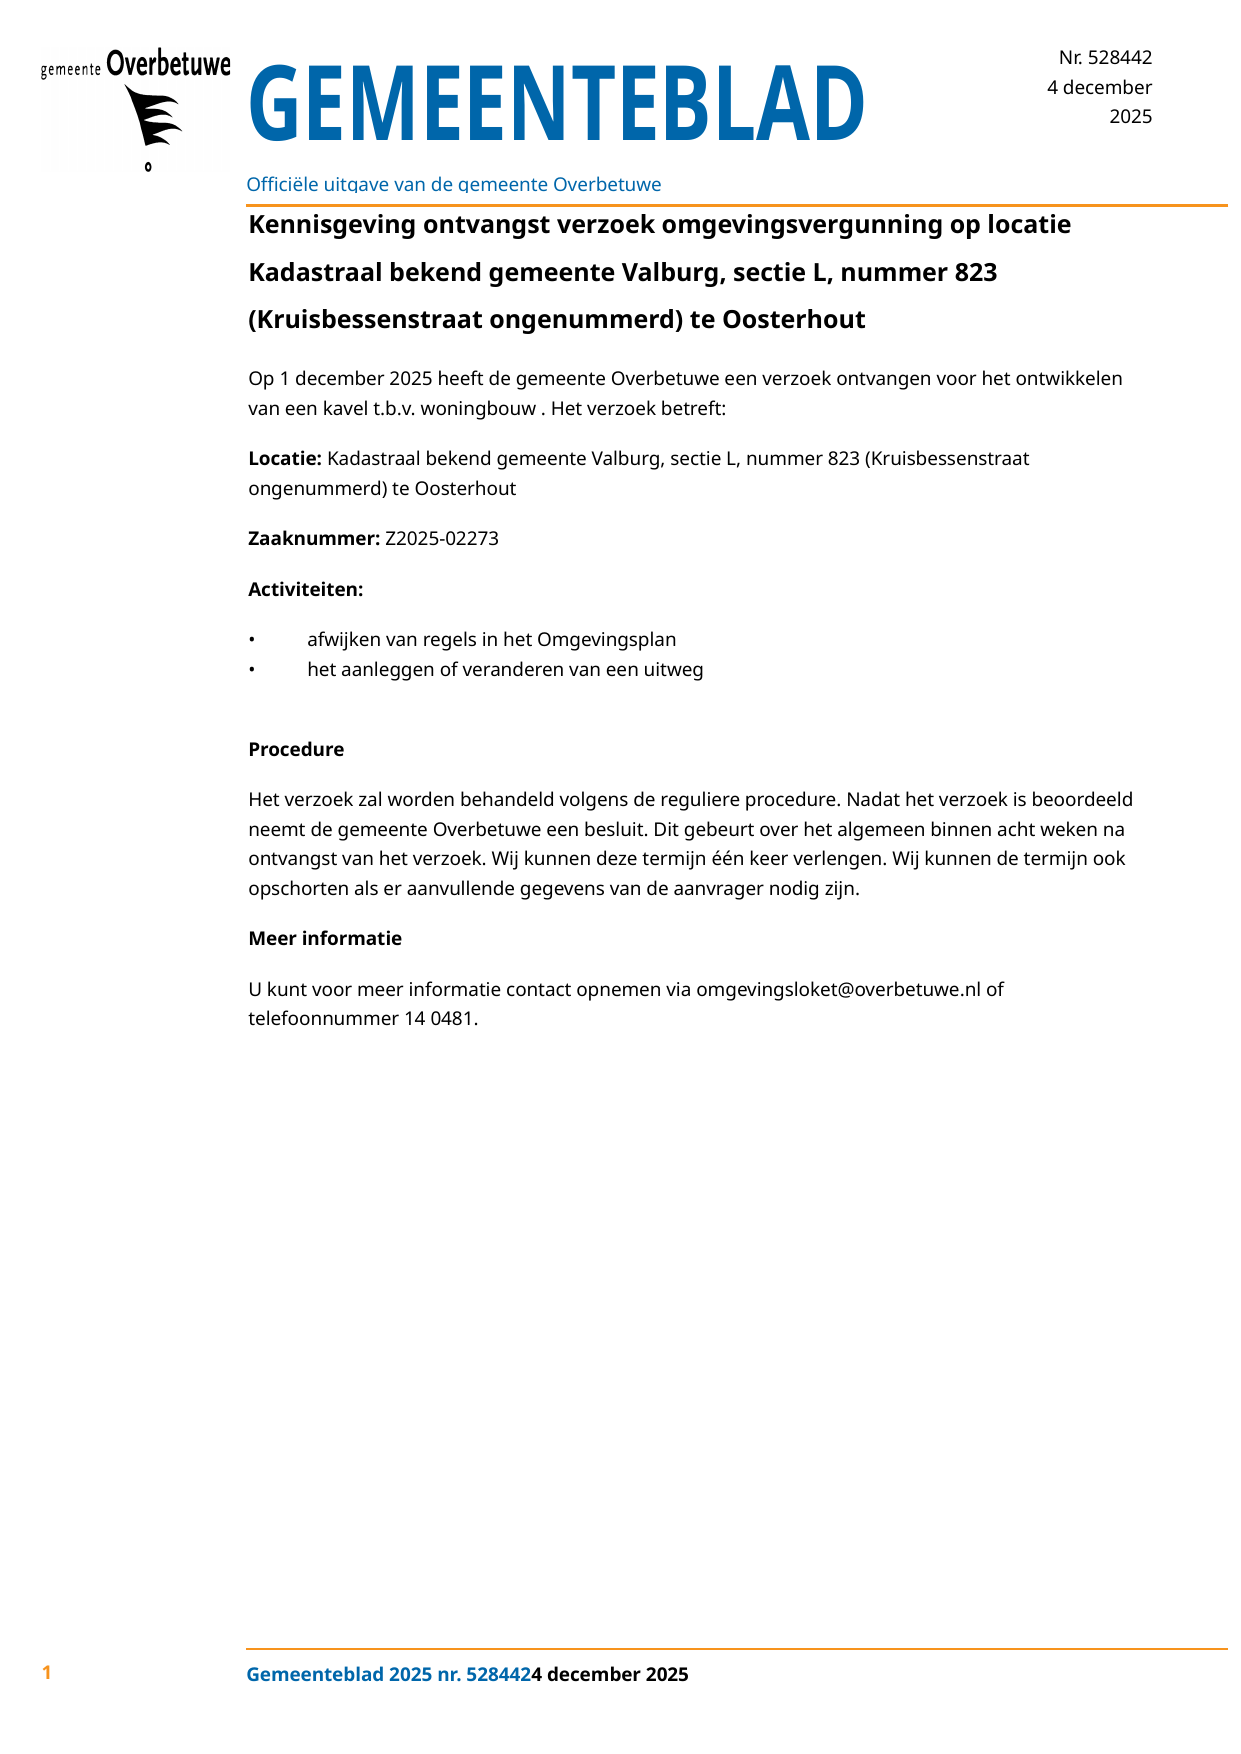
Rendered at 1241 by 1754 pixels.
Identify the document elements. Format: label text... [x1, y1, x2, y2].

picture [41, 47, 231, 172]
text Zaaknummer: Z2025-02273 [248, 526, 1152, 551]
text Kennisgeving ontvangst verzoek omgevingsvergunning op locatie Kadastraal bekend gemeente Valburg, sectie L, nummer 823 (Kruisbessenstraat ongenummerd) te Oosterhout [248, 207, 1152, 336]
list afwijken van regels in het Omgevingsplan [248, 626, 1152, 652]
text Activiteiten: [248, 576, 1152, 602]
text U kunt voor meer informatie contact opnemen via omgevingsloket@overbetuwe.nl of telefoonnummer 14 0481. [248, 976, 1152, 1031]
text Op 1 december 2025 heeft de gemeente Overbetuwe een verzoek ontvangen voor het ontwikkelen van een kavel t.b.v. woningbouw . Het verzoek betreft: [248, 366, 1152, 421]
text Meer informatie [248, 926, 1152, 951]
text Locatie: Kadastraal bekend gemeente Valburg, sectie L, nummer 823 (Kruisbessenstraat ongenummerd) te Oosterhout [248, 446, 1152, 501]
text Procedure [248, 736, 1152, 762]
text Het verzoek zal worden behandeld volgens de reguliere procedure. Nadat het verzoek is beoordeeld neemt de gemeente Overbetuwe een besluit. Dit gebeurt over het algemeen binnen acht weken na ontvangst van het verzoek. Wij kunnen deze termijn één keer verlengen. Wij kunnen de termijn ook opschorten als er aanvullende gegevens van de aanvrager nodig zijn. [248, 786, 1152, 901]
list het aanleggen of veranderen van een uitweg [248, 656, 1152, 682]
